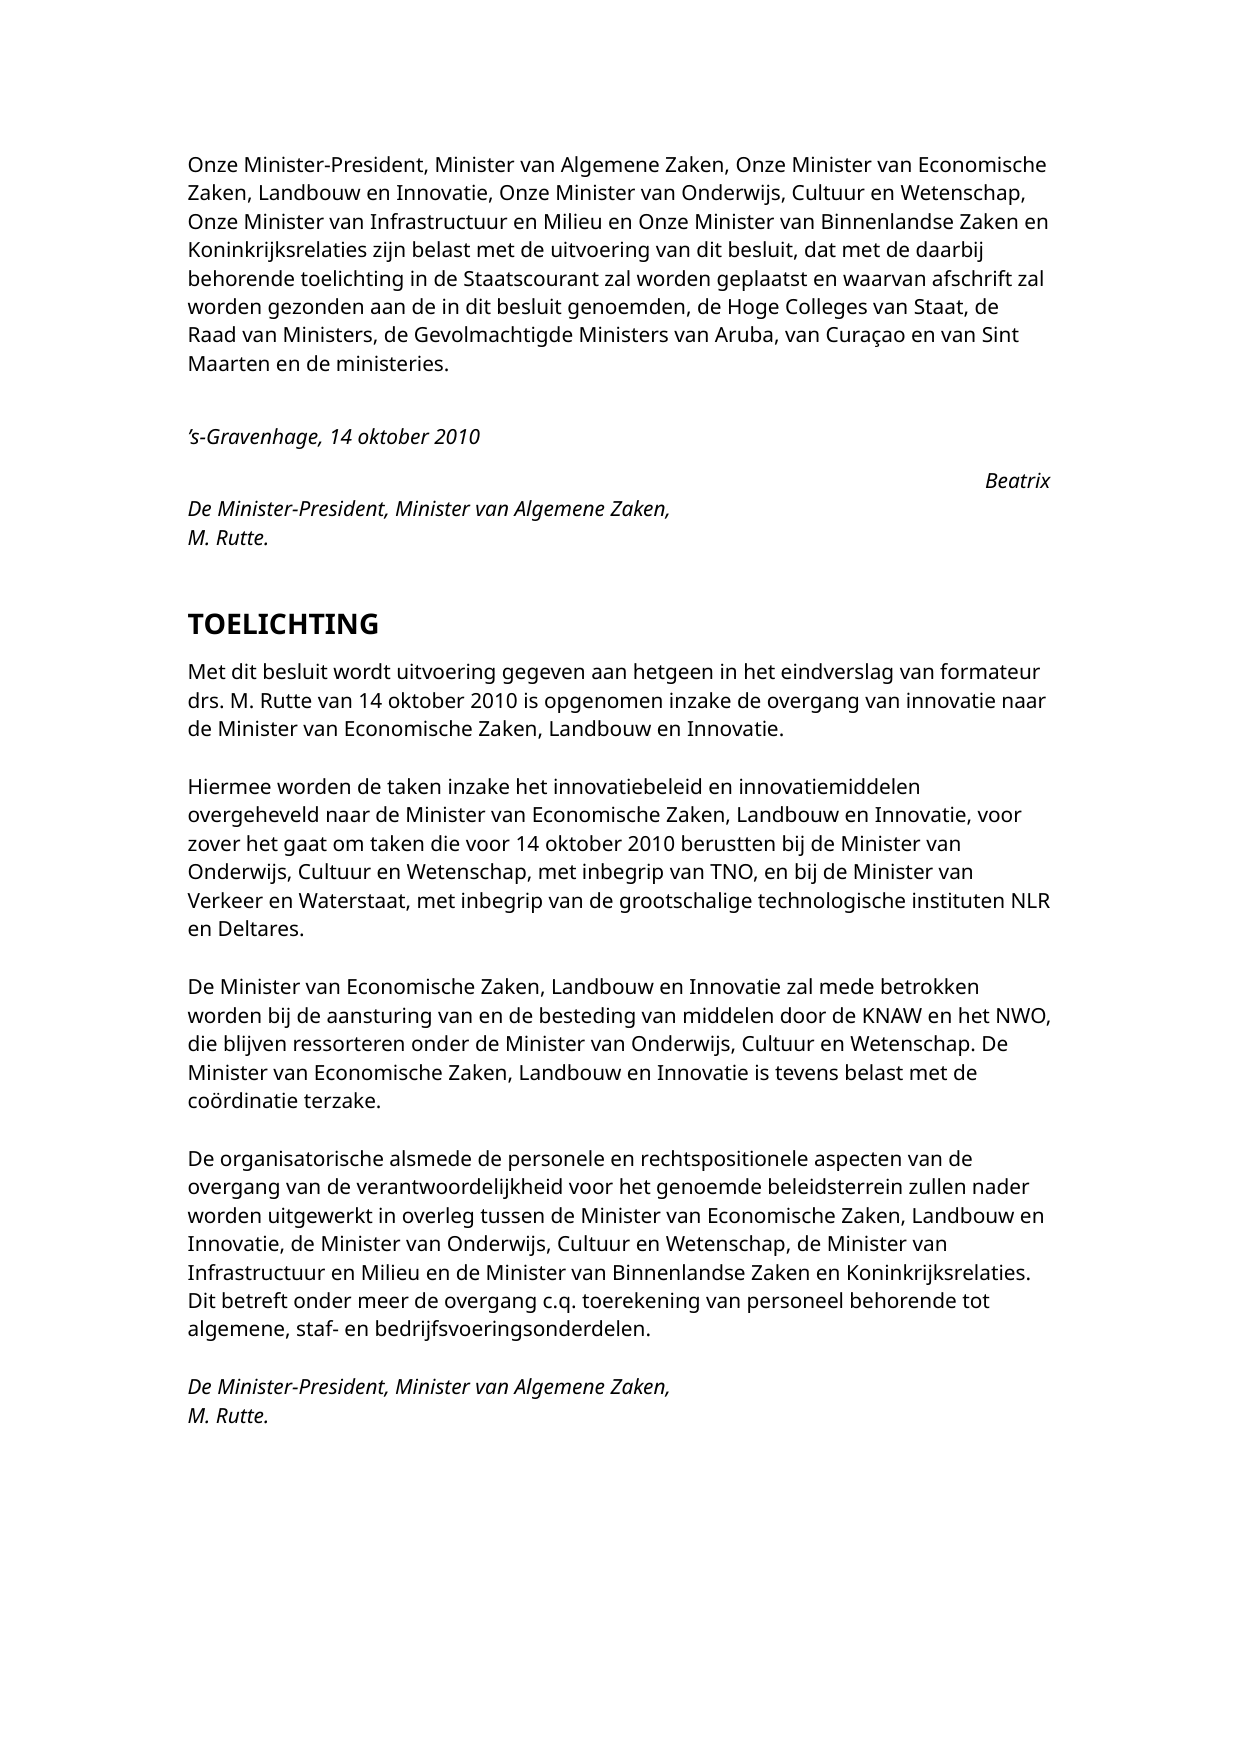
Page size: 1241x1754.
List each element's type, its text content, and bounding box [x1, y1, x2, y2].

text Met dit besluit wordt uitvoering gegeven aan hetgeen in het eindverslag van formateur drs. M. Rutte van 14 oktober 2010 is opgenomen inzake de overgang van innovatie naar de Minister van Economische Zaken, Landbouw en Innovatie. [187, 657, 1053, 743]
text ’s-Gravenhage, 14 oktober 2010 [187, 422, 1053, 451]
text De Minister van Economische Zaken, Landbouw en Innovatie zal mede betrokken worden bij de aansturing van en de besteding van middelen door de KNAW en het NWO, die blijven ressorteren onder de Minister van Onderwijs, Cultuur en Wetenschap. De Minister van Economische Zaken, Landbouw en Innovatie is tevens belast met de coördinatie terzake. [187, 972, 1053, 1114]
text De Minister-President, Minister van Algemene Zaken, [187, 494, 1053, 523]
text Hiermee worden de taken inzake het innovatiebeleid en innovatiemiddelen overgeheveld naar de Minister van Economische Zaken, Landbouw en Innovatie, voor zover het gaat om taken die voor 14 oktober 2010 berustten bij de Minister van Onderwijs, Cultuur en Wetenschap, met inbegrip van TNO, en bij de Minister van Verkeer en Waterstaat, met inbegrip van de grootschalige technologische instituten NLR en Deltares. [187, 772, 1053, 943]
text De organisatorische alsmede de personele en rechtspositionele aspecten van de overgang van de verantwoordelijkheid voor het genoemde beleidsterrein zullen nader worden uitgewerkt in overleg tussen de Minister van Economische Zaken, Landbouw en Innovatie, de Minister van Onderwijs, Cultuur en Wetenschap, de Minister van Infrastructuur en Milieu en de Minister van Binnenlandse Zaken en Koninkrijksrelaties. Dit betreft onder meer de overgang c.q. toerekening van personeel behorende tot algemene, staf- en bedrijfsvoeringsonderdelen. [187, 1144, 1053, 1343]
subtitle TOELICHTING [187, 604, 1053, 642]
text Onze Minister-President, Minister van Algemene Zaken, Onze Minister van Economische Zaken, Landbouw en Innovatie, Onze Minister van Onderwijs, Cultuur en Wetenschap, Onze Minister van Infrastructuur en Milieu en Onze Minister van Binnenlandse Zaken en Koninkrijksrelaties zijn belast met de uitvoering van dit besluit, dat met de daarbij behorende toelichting in de Staatscourant zal worden geplaatst en waarvan afschrift zal worden gezonden aan de in dit besluit genoemden, de Hoge Colleges van Staat, de Raad van Ministers, de Gevolmachtigde Ministers van Aruba, van Curaçao en van Sint Maarten en de ministeries. [187, 150, 1053, 377]
text De Minister-President, Minister van Algemene Zaken, [187, 1372, 1053, 1401]
text Beatrix [187, 466, 1053, 494]
text M. Rutte. [187, 1401, 1053, 1429]
text M. Rutte. [187, 523, 1053, 551]
